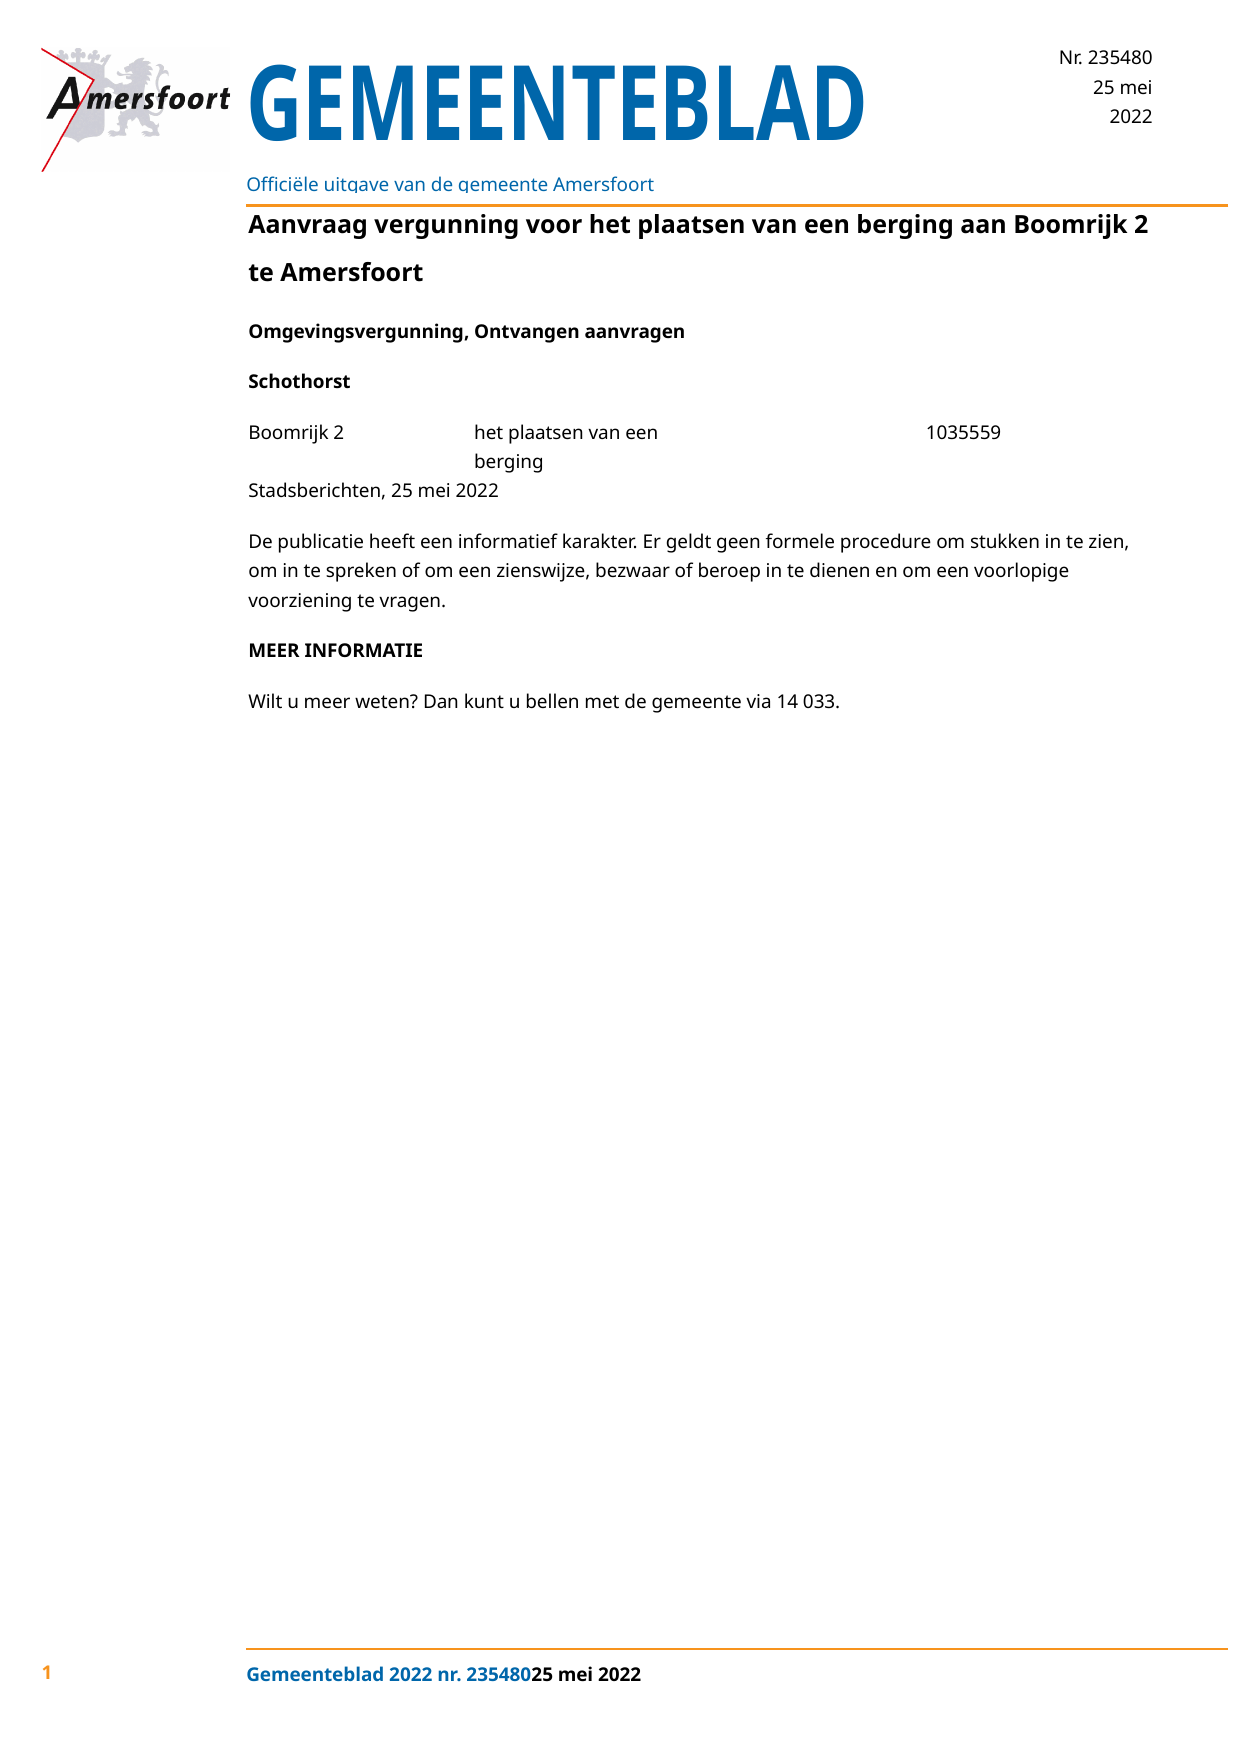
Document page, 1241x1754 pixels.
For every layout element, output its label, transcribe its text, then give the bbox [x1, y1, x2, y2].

text Aanvraag vergunning voor het plaatsen van een berging aan Boomrijk 2 te Amersfoort [248, 207, 1152, 288]
table_header [700, 419, 926, 474]
table_header het plaatsen van een berging [474, 419, 700, 474]
table_header 1035559 [926, 419, 1152, 474]
text Stadsberichten, 25 mei 2022 [248, 477, 1152, 503]
text MEER INFORMATIE [248, 637, 1152, 663]
text Omgevingsvergunning, Ontvangen aanvragen [248, 318, 1152, 344]
text Schothorst [248, 368, 1152, 394]
text De publicatie heeft een informatief karakter. Er geldt geen formele procedure om stukken in te zien, om in te spreken of om een zienswijze, bezwaar of beroep in te dienen en om een voorlopige voorziening te vragen. [248, 528, 1152, 613]
text Wilt u meer weten? Dan kunt u bellen met de gemeente via 14 033. [248, 688, 1152, 713]
picture [41, 47, 231, 172]
table_header Boomrijk 2 [248, 419, 474, 474]
